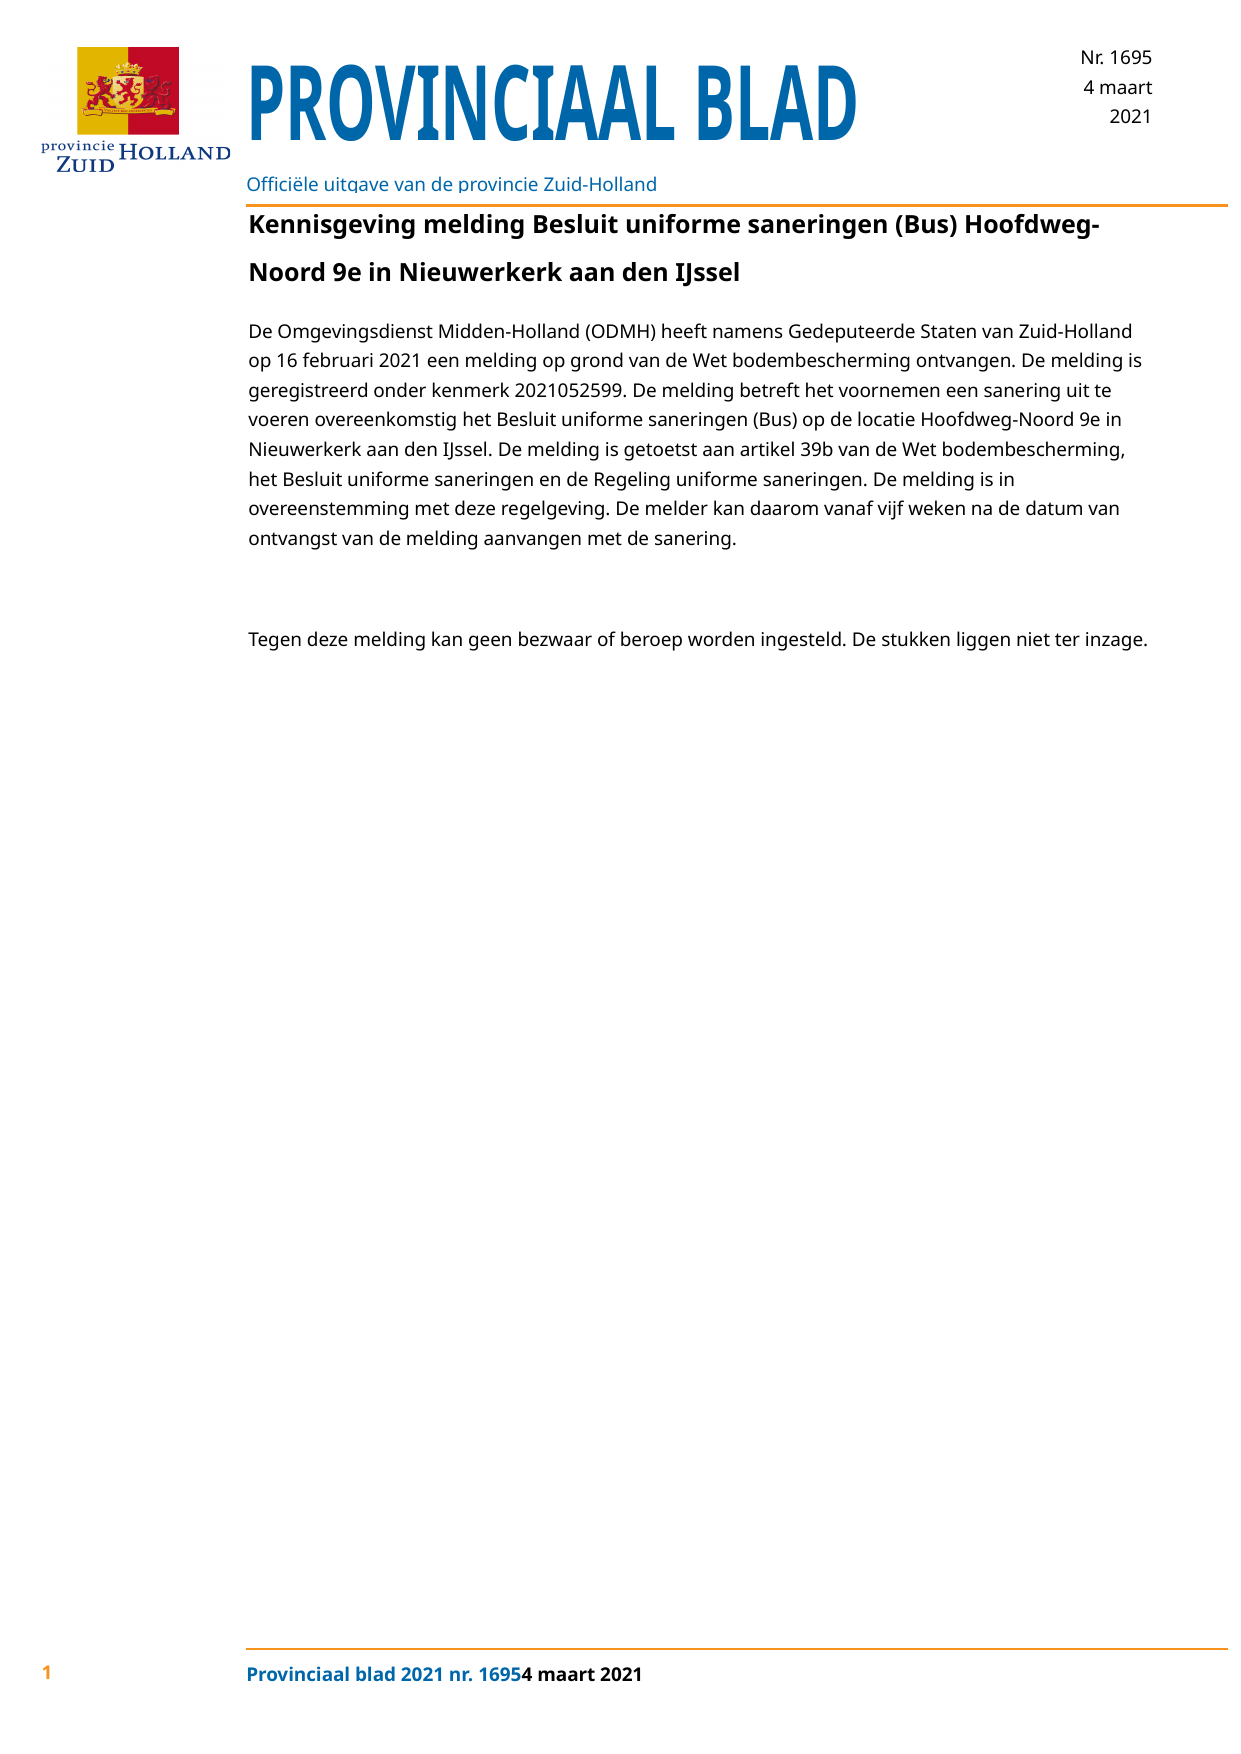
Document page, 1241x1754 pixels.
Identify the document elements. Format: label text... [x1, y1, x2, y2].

text De Omgevingsdienst Midden-Holland (ODMH) heeft namens Gedeputeerde Staten van Zuid-Holland op 16 februari 2021 een melding op grond van de Wet bodembescherming ontvangen. De melding is geregistreerd onder kenmerk 2021052599. De melding betreft het voornemen een sanering uit te voeren overeenkomstig het Besluit uniforme saneringen (Bus) op de locatie Hoofdweg-Noord 9e in Nieuwerkerk aan den IJssel. De melding is getoetst aan artikel 39b van de Wet bodembescherming, het Besluit uniforme saneringen en de Regeling uniforme saneringen. De melding is in overeenstemming met deze regelgeving. De melder kan daarom vanaf vijf weken na de datum van ontvangst van de melding aanvangen met de sanering. [248, 318, 1152, 551]
text Tegen deze melding kan geen bezwaar of beroep worden ingesteld. De stukken liggen niet ter inzage. [248, 626, 1152, 652]
text Kennisgeving melding Besluit uniforme saneringen (Bus) Hoofdweg-Noord 9e in Nieuwerkerk aan den IJssel [248, 207, 1152, 288]
picture [41, 47, 231, 172]
